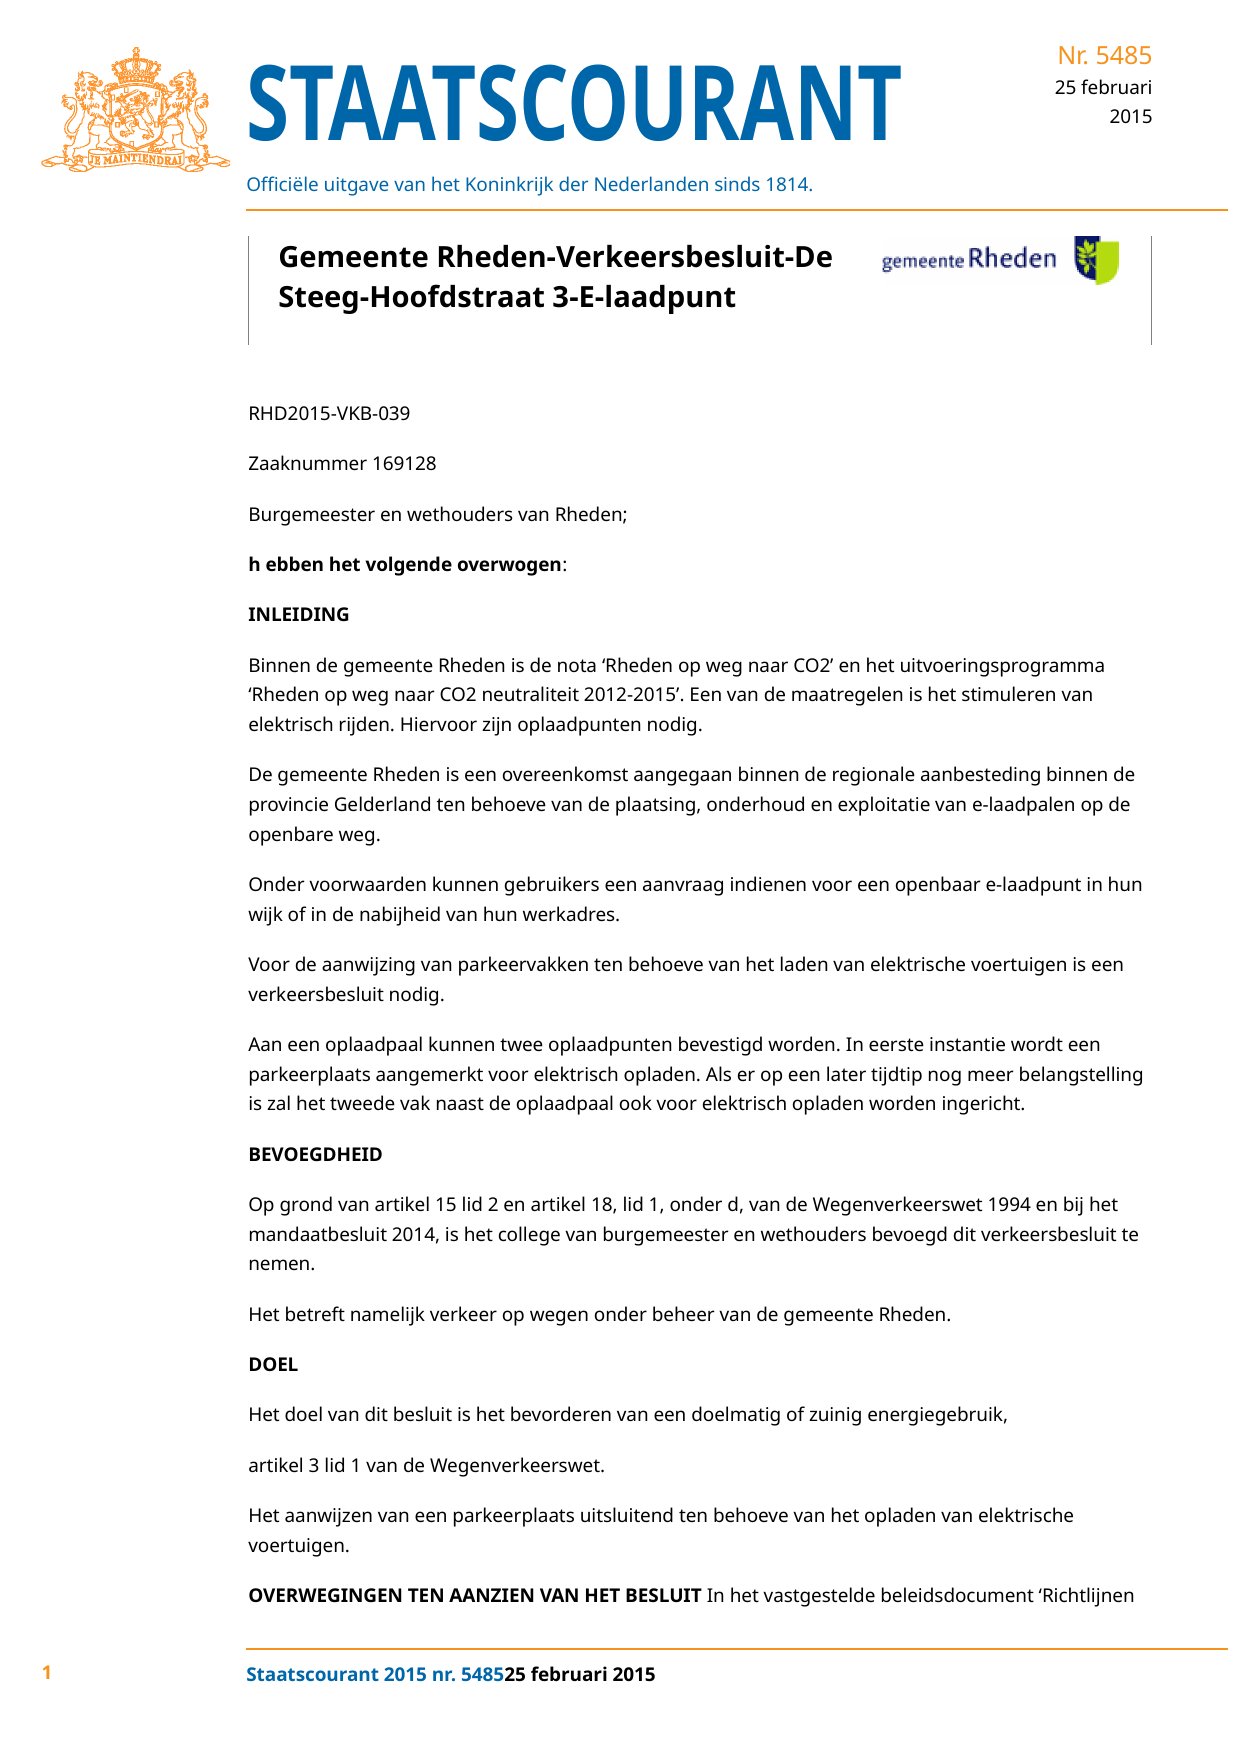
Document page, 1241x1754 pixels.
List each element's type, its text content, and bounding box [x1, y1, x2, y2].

text Op grond van artikel 15 lid 2 en artikel 18, lid 1, onder d, van de Wegenverkeerswet 1994 en bij het mandaatbesluit 2014, is het college van burgemeester en wethouders bevoegd dit verkeersbesluit te nemen. [248, 1191, 1152, 1276]
text Het doel van dit besluit is het bevorderen van een doelmatig of zuinig energiegebruik, [248, 1402, 1152, 1427]
text BEVOEGDHEID [248, 1141, 1152, 1167]
text Zaaknummer 169128 [248, 450, 1152, 476]
table_header Gemeente Rheden-Verkeersbesluit-De Steeg-Hoofdstraat 3-E-laadpunt [249, 236, 850, 345]
text OVERWEGINGEN TEN AANZIEN VAN HET BESLUIT In het vastgestelde beleidsdocument ‘Richtlijnen [248, 1582, 1152, 1608]
text h ebben het volgende overwogen: [248, 551, 1152, 577]
text Voor de aanwijzing van parkeervakken ten behoeve van het laden van elektrische voertuigen is een verkeersbesluit nodig. [248, 951, 1152, 1007]
text Het betreft namelijk verkeer op wegen onder beheer van de gemeente Rheden. [248, 1301, 1152, 1327]
text Onder voorwaarden kunnen gebruikers een aanvraag indienen voor een openbaar e-laadpunt in hun wijk of in de nabijheid van hun werkadres. [248, 871, 1152, 927]
picture [41, 47, 231, 172]
text De gemeente Rheden is een overeenkomst aangegaan binnen de regionale aanbesteding binnen de provincie Gelderland ten behoeve van de plaatsing, onderhoud en exploitatie van e-laadpalen op de openbare weg. [248, 762, 1152, 847]
text artikel 3 lid 1 van de Wegenverkeerswet. [248, 1452, 1152, 1478]
text Binnen de gemeente Rheden is de nota ‘Rheden op weg naar CO2’ en het uitvoeringsprogramma ‘Rheden op weg naar CO2 neutraliteit 2012-2015’. Een van de maatregelen is het stimuleren van elektrisch rijden. Hiervoor zijn oplaadpunten nodig. [248, 652, 1152, 737]
picture [882, 236, 1119, 285]
text Burgemeester en wethouders van Rheden; [248, 501, 1152, 527]
text DOEL [248, 1351, 1152, 1377]
text Het aanwijzen van een parkeerplaats uitsluitend ten behoeve van het opladen van elektrische voertuigen. [248, 1502, 1152, 1558]
text INLEIDING [248, 602, 1152, 627]
text RHD2015-VKB-039 [248, 400, 1152, 426]
text Aan een oplaadpaal kunnen twee oplaadpunten bevestigd worden. In eerste instantie wordt een parkeerplaats aangemerkt voor elektrisch opladen. Als er op een later tijdtip nog meer belangstelling is zal het tweede vak naast de oplaadpaal ook voor elektrisch opladen worden ingericht. [248, 1031, 1152, 1116]
table_header [850, 236, 1151, 345]
